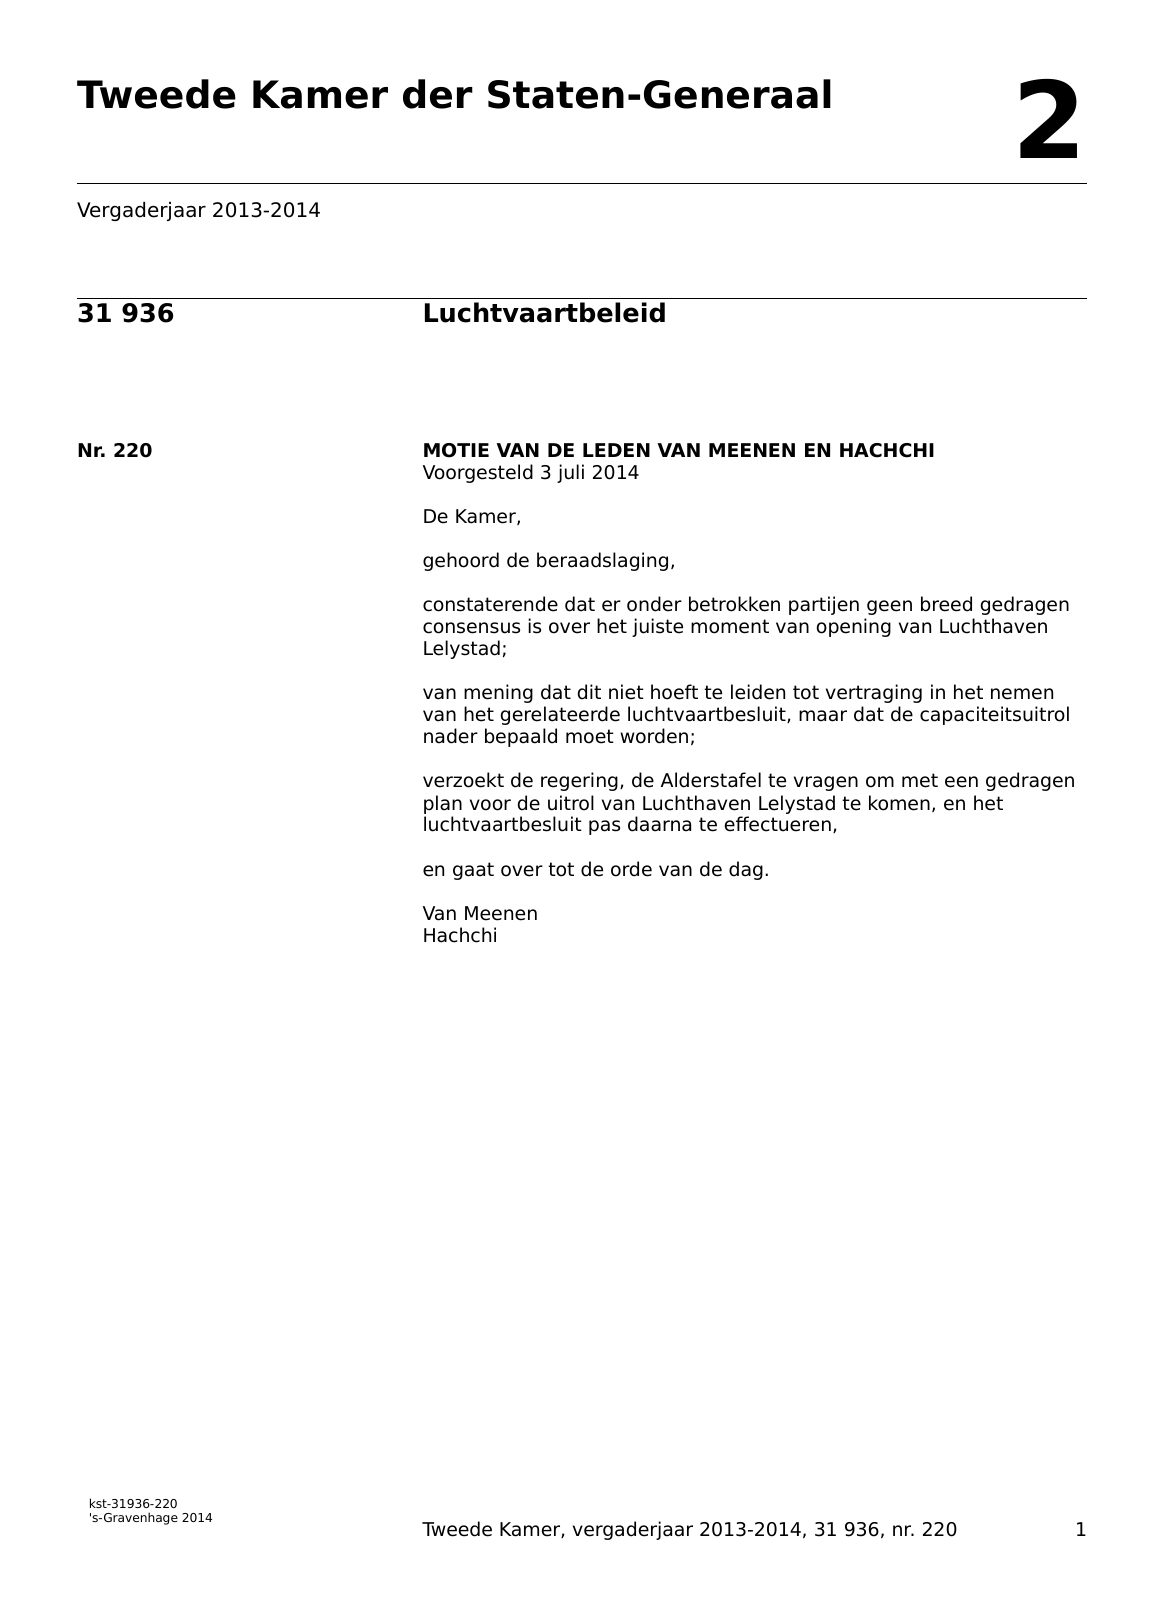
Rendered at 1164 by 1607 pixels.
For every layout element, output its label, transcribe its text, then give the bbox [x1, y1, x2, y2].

text kst-31936-220 [88, 1497, 323, 1511]
table_cell Vergaderjaar 2013-2014 [77, 184, 1087, 298]
text Hachchi [422, 925, 1087, 947]
table_header Tweede Kamer der Staten-Generaal [77, 59, 886, 183]
text en gaat over tot de orde van de dag. [422, 858, 1087, 881]
text De Kamer, [422, 506, 1087, 528]
text gehoord de beraadslaging, [422, 550, 1087, 572]
text Van Meenen [422, 903, 1087, 925]
text verzoekt de regering, de Alderstafel te vragen om met een gedragen plan voor de uitrol van Luchthaven Lelystad te komen, en het luchtvaartbesluit pas daarna te effectueren, [422, 770, 1087, 836]
text Voorgesteld 3 juli 2014 [422, 462, 1087, 484]
text constaterende dat er onder betrokken partijen geen breed gedragen consensus is over het juiste moment van opening van Luchthaven Lelystad; [422, 594, 1087, 660]
subtitle Nr. 220 MOTIE VAN DE LEDEN VAN MEENEN EN HACHCHI [77, 440, 1087, 462]
text van mening dat dit niet hoeft te leiden tot vertraging in het nemen van het gerelateerde luchtvaartbesluit, maar dat de capaciteitsuitrol nader bepaald moet worden; [422, 682, 1087, 748]
table_header 2 [886, 59, 1087, 183]
text 's-Gravenhage 2014 [88, 1511, 323, 1525]
subtitle 31 936 Luchtvaartbeleid [77, 299, 1087, 329]
